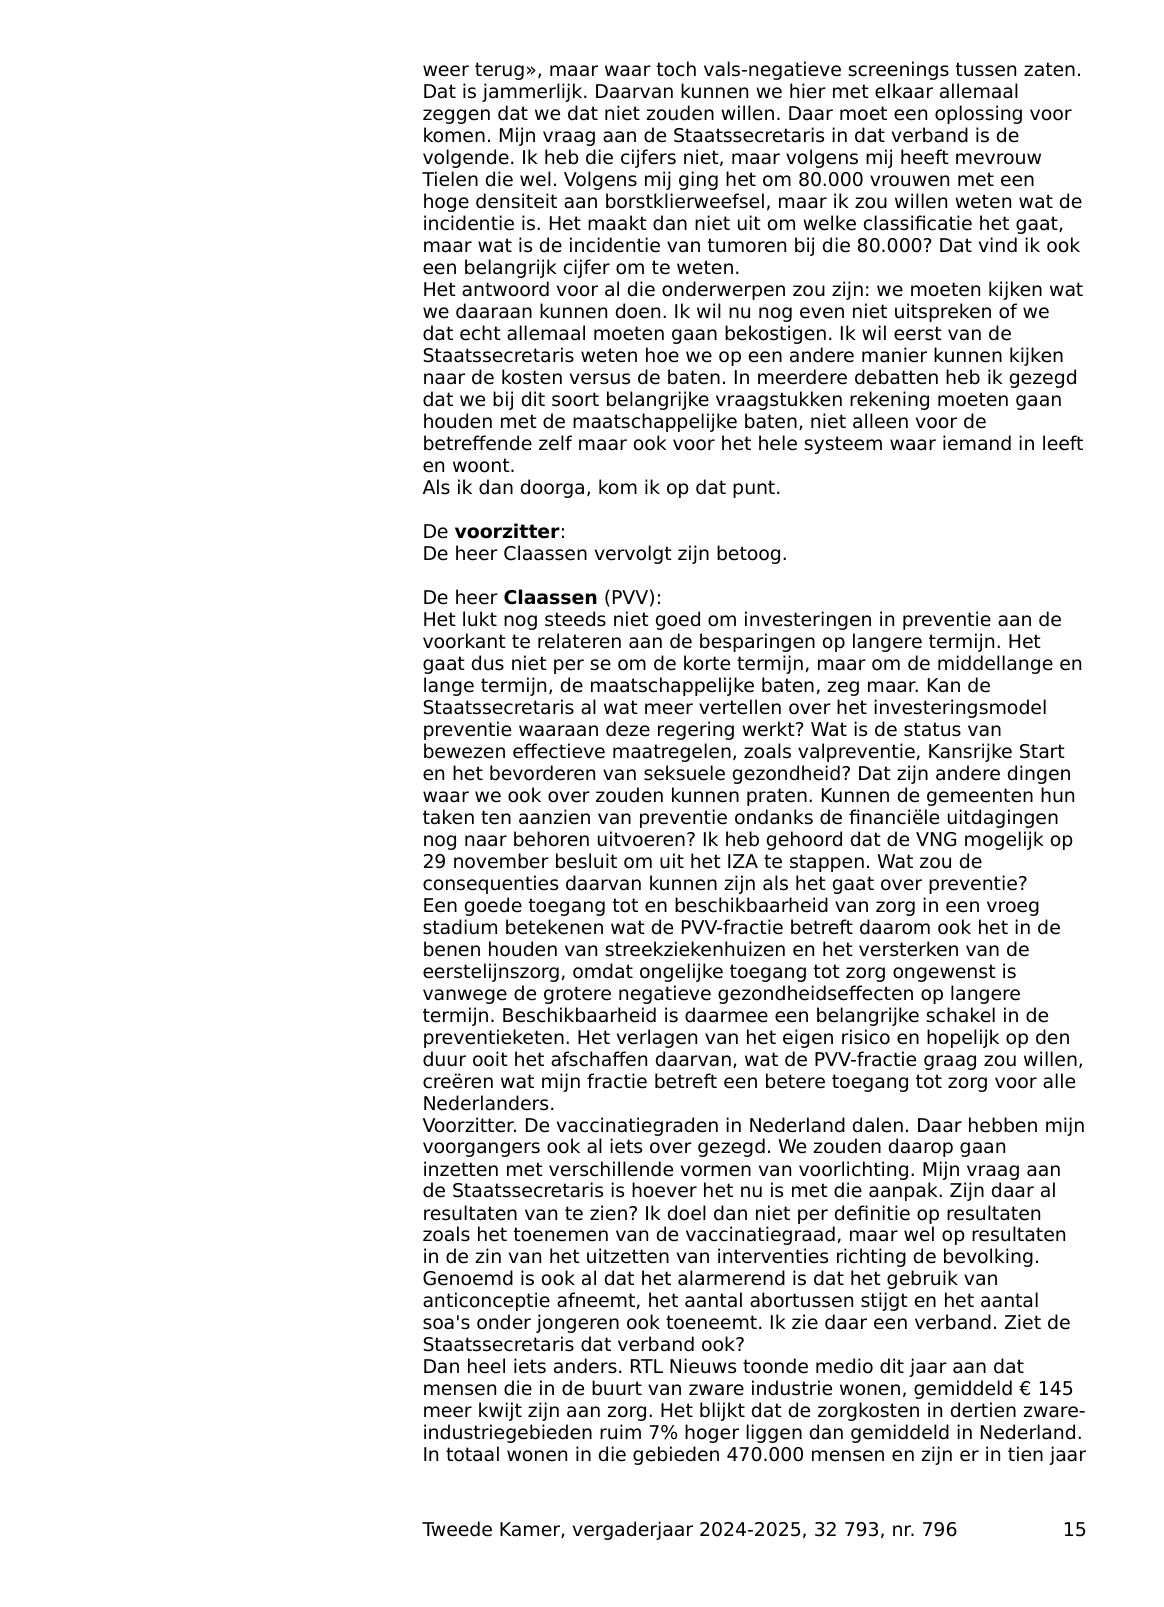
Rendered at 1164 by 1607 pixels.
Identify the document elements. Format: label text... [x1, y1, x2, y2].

text Het antwoord voor al die onderwerpen zou zijn: we moeten kijken wat we daaraan kunnen doen. Ik wil nu nog even niet uitspreken of we dat echt allemaal moeten gaan bekostigen. Ik wil eerst van de Staatssecretaris weten hoe we op een andere manier kunnen kijken naar de kosten versus de baten. In meerdere debatten heb ik gezegd dat we bij dit soort belangrijke vraagstukken rekening moeten gaan houden met de maatschappelijke baten, niet alleen voor de betreffende zelf maar ook voor het hele systeem waar iemand in leeft en woont. [422, 279, 1087, 477]
text weer terug», maar waar toch vals-negatieve screenings tussen zaten. Dat is jammerlijk. Daarvan kunnen we hier met elkaar allemaal zeggen dat we dat niet zouden willen. Daar moet een oplossing voor komen. Mijn vraag aan de Staatssecretaris in dat verband is de volgende. Ik heb die cijfers niet, maar volgens mij heeft mevrouw Tielen die wel. Volgens mij ging het om 80.000 vrouwen met een hoge densiteit aan borstklierweefsel, maar ik zou willen weten wat de incidentie is. Het maakt dan niet uit om welke classificatie het gaat, maar wat is de incidentie van tumoren bij die 80.000? Dat vind ik ook een belangrijk cijfer om te weten. [422, 59, 1087, 279]
text Genoemd is ook al dat het alarmerend is dat het gebruik van anticonceptie afneemt, het aantal abortussen stijgt en het aantal soa's onder jongeren ook toeneemt. Ik zie daar een verband. Ziet de Staatssecretaris dat verband ook? [422, 1268, 1087, 1356]
text De heer Claassen vervolgt zijn betoog. [422, 543, 1087, 565]
text De voorzitter: [422, 521, 1087, 543]
text Dan heel iets anders. RTL Nieuws toonde medio dit jaar aan dat mensen die in de buurt van zware industrie wonen, gemiddeld € 145 meer kwijt zijn aan zorg. Het blijkt dat de zorgkosten in dertien zware-industriegebieden ruim 7% hoger liggen dan gemiddeld in Nederland. In totaal wonen in die gebieden 470.000 mensen en zijn er in tien jaar [422, 1356, 1087, 1466]
text Als ik dan doorga, kom ik op dat punt. [422, 477, 1087, 499]
text De heer Claassen (PVV): [422, 587, 1087, 609]
text Voorzitter. De vaccinatiegraden in Nederland dalen. Daar hebben mijn voorgangers ook al iets over gezegd. We zouden daarop gaan inzetten met verschillende vormen van voorlichting. Mijn vraag aan de Staatssecretaris is hoever het nu is met die aanpak. Zijn daar al resultaten van te zien? Ik doel dan niet per definitie op resultaten zoals het toenemen van de vaccinatiegraad, maar wel op resultaten in de zin van het uitzetten van interventies richting de bevolking. [422, 1114, 1087, 1268]
text Een goede toegang tot en beschikbaarheid van zorg in een vroeg stadium betekenen wat de PVV-fractie betreft daarom ook het in de benen houden van streekziekenhuizen en het versterken van de eerstelijnszorg, omdat ongelijke toegang tot zorg ongewenst is vanwege de grotere negatieve gezondheidseffecten op langere termijn. Beschikbaarheid is daarmee een belangrijke schakel in de preventieketen. Het verlagen van het eigen risico en hopelijk op den duur ooit het afschaffen daarvan, wat de PVV-fractie graag zou willen, creëren wat mijn fractie betreft een betere toegang tot zorg voor alle Nederlanders. [422, 895, 1087, 1114]
text Het lukt nog steeds niet goed om investeringen in preventie aan de voorkant te relateren aan de besparingen op langere termijn. Het gaat dus niet per se om de korte termijn, maar om de middellange en lange termijn, de maatschappelijke baten, zeg maar. Kan de Staatssecretaris al wat meer vertellen over het investeringsmodel preventie waaraan deze regering werkt? Wat is de status van bewezen effectieve maatregelen, zoals valpreventie, Kansrijke Start en het bevorderen van seksuele gezondheid? Dat zijn andere dingen waar we ook over zouden kunnen praten. Kunnen de gemeenten hun taken ten aanzien van preventie ondanks de financiële uitdagingen nog naar behoren uitvoeren? Ik heb gehoord dat de VNG mogelijk op 29 november besluit om uit het IZA te stappen. Wat zou de consequenties daarvan kunnen zijn als het gaat over preventie? [422, 609, 1087, 895]
